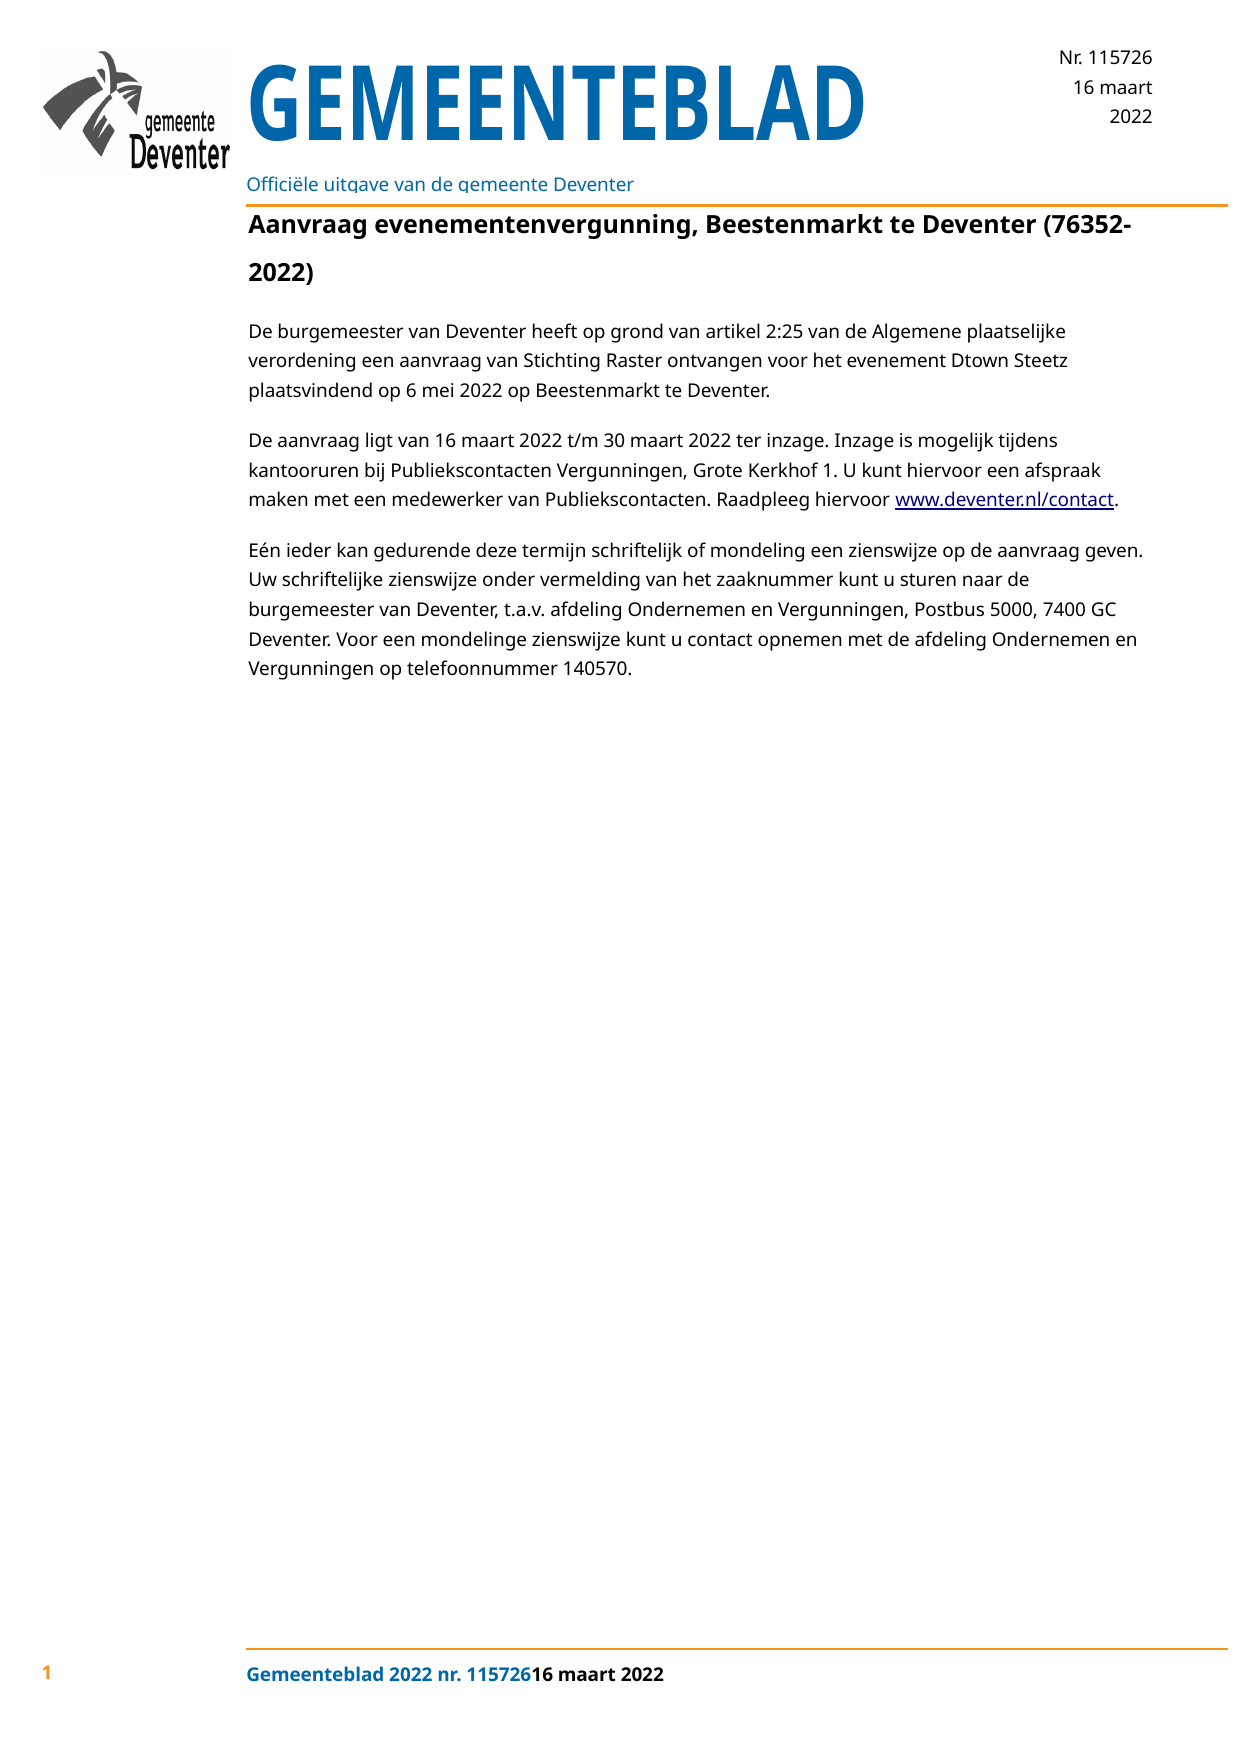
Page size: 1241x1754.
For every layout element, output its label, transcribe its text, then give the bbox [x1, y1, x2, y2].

picture [41, 47, 231, 172]
text De aanvraag ligt van 16 maart 2022 t/m 30 maart 2022 ter inzage. Inzage is mogelijk tijdens kantooruren bij Publiekscontacten Vergunningen, Grote Kerkhof 1. U kunt hiervoor een afspraak maken met een medewerker van Publiekscontacten. Raadpleeg hiervoor www.deventer.nl/contact. [248, 427, 1152, 512]
text Eén ieder kan gedurende deze termijn schriftelijk of mondeling een zienswijze op de aanvraag geven. Uw schriftelijke zienswijze onder vermelding van het zaaknummer kunt u sturen naar de burgemeester van Deventer, t.a.v. afdeling Ondernemen en Vergunningen, Postbus 5000, 7400 GC Deventer. Voor een mondelinge zienswijze kunt u contact opnemen met de afdeling Ondernemen en Vergunningen op telefoonnummer 140570. [248, 537, 1152, 681]
text De burgemeester van Deventer heeft op grond van artikel 2:25 van de Algemene plaatselijke verordening een aanvraag van Stichting Raster ontvangen voor het evenement Dtown Steetz plaatsvindend op 6 mei 2022 op Beestenmarkt te Deventer. [248, 318, 1152, 403]
text Aanvraag evenementenvergunning, Beestenmarkt te Deventer (76352-2022) [248, 207, 1152, 288]
